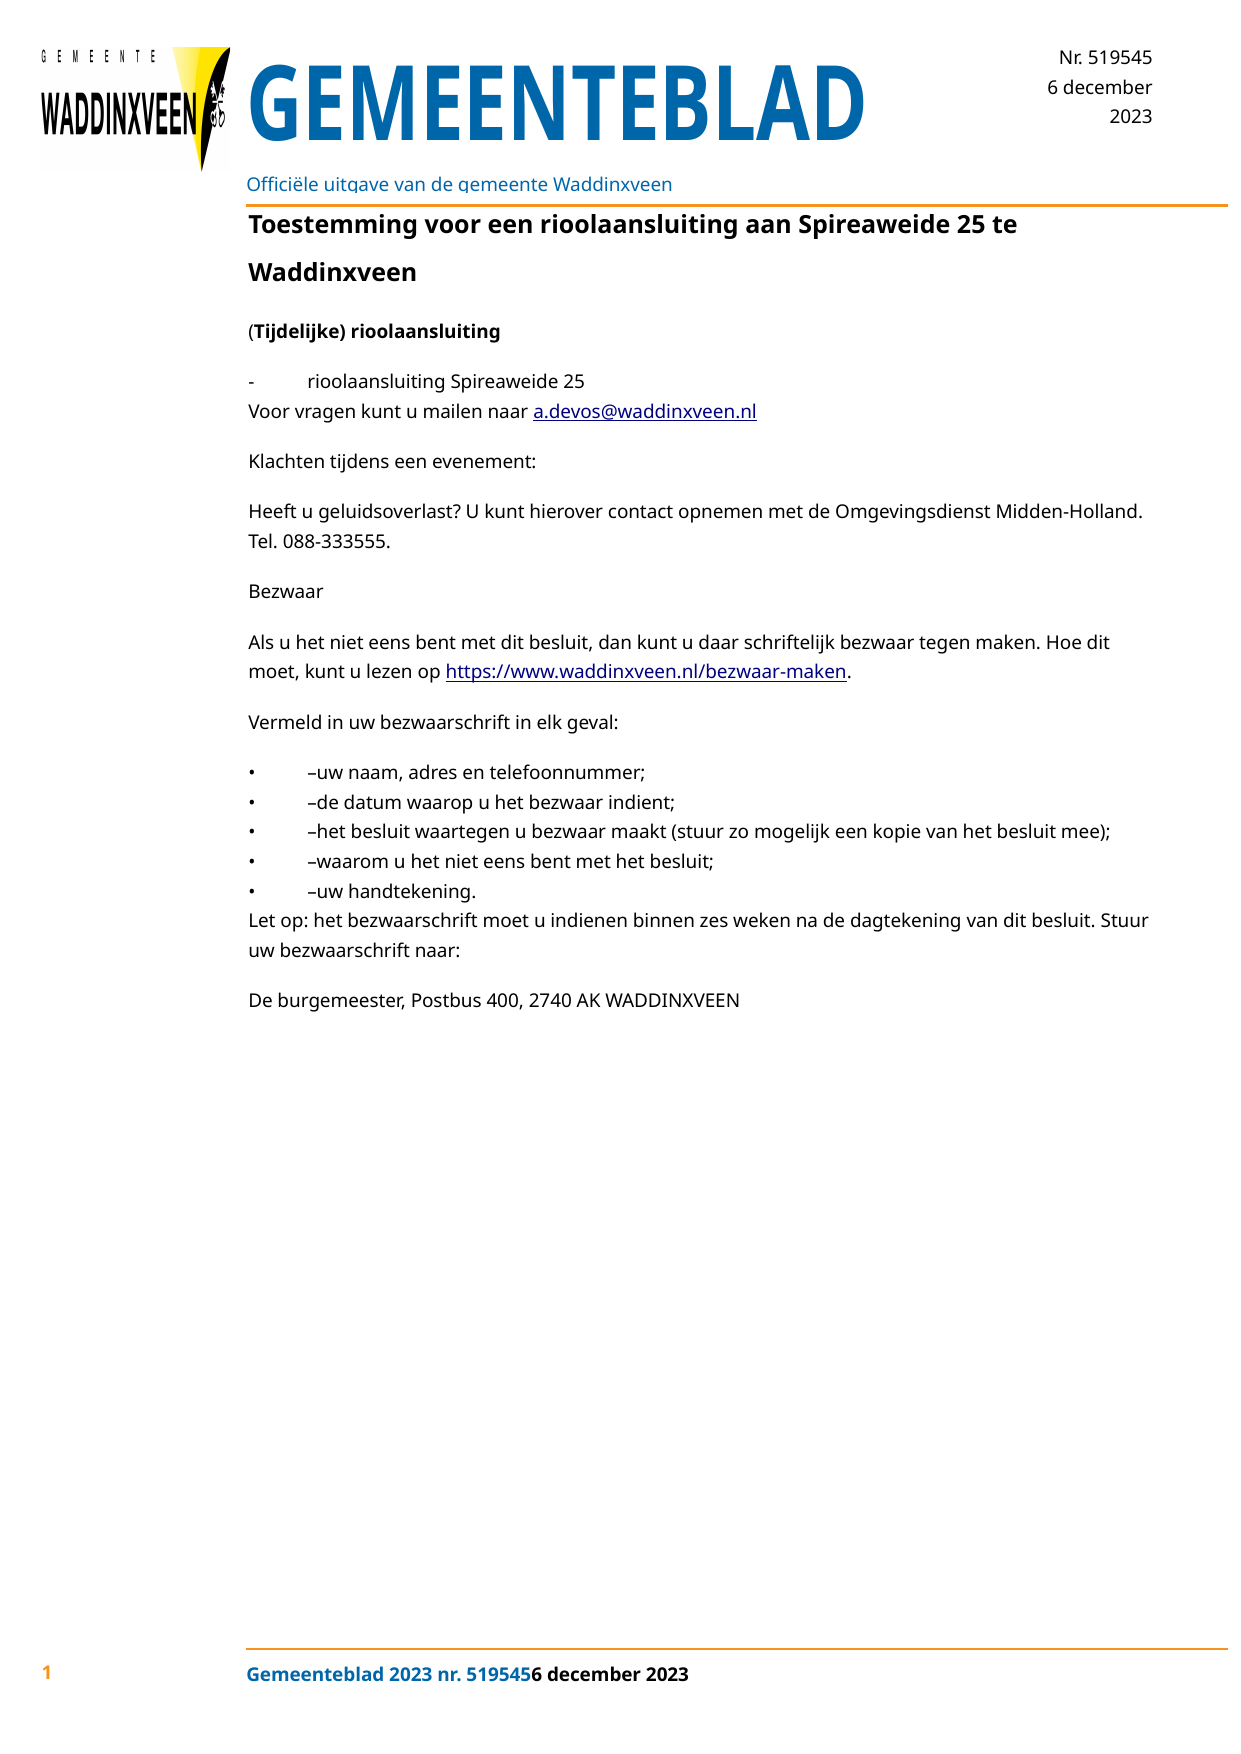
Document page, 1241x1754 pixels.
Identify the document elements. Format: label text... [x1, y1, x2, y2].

text Als u het niet eens bent met dit besluit, dan kunt u daar schriftelijk bezwaar tegen maken. Hoe dit moet, kunt u lezen op https://www.waddinxveen.nl/bezwaar-maken. [248, 629, 1152, 684]
text De burgemeester, Postbus 400, 2740 AK WADDINXVEEN [248, 987, 1152, 1013]
text Klachten tijdens een evenement: [248, 448, 1152, 474]
text Let op: het bezwaarschrift moet u indienen binnen zes weken na de dagtekening van dit besluit. Stuur uw bezwaarschrift naar: [248, 907, 1152, 963]
text (Tijdelijke) rioolaansluiting [248, 318, 1152, 344]
text Voor vragen kunt u mailen naar a.devos@waddinxveen.nl [248, 398, 1152, 424]
picture [41, 47, 231, 172]
text Vermeld in uw bezwaarschrift in elk geval: [248, 709, 1152, 735]
list –het besluit waartegen u bezwaar maakt (stuur zo mogelijk een kopie van het besluit mee); [248, 819, 1152, 844]
list –uw naam, adres en telefoonnummer; [248, 759, 1152, 785]
list –de datum waarop u het bezwaar indient; [248, 789, 1152, 815]
text Bezwaar [248, 579, 1152, 604]
list rioolaansluiting Spireaweide 25 [248, 368, 1152, 394]
text Heeft u geluidsoverlast? U kunt hierover contact opnemen met de Omgevingsdienst Midden-Holland. Tel. 088-333555. [248, 499, 1152, 554]
list –waarom u het niet eens bent met het besluit; [248, 848, 1152, 874]
list –uw handtekening. [248, 878, 1152, 904]
text Toestemming voor een rioolaansluiting aan Spireaweide 25 te Waddinxveen [248, 207, 1152, 288]
